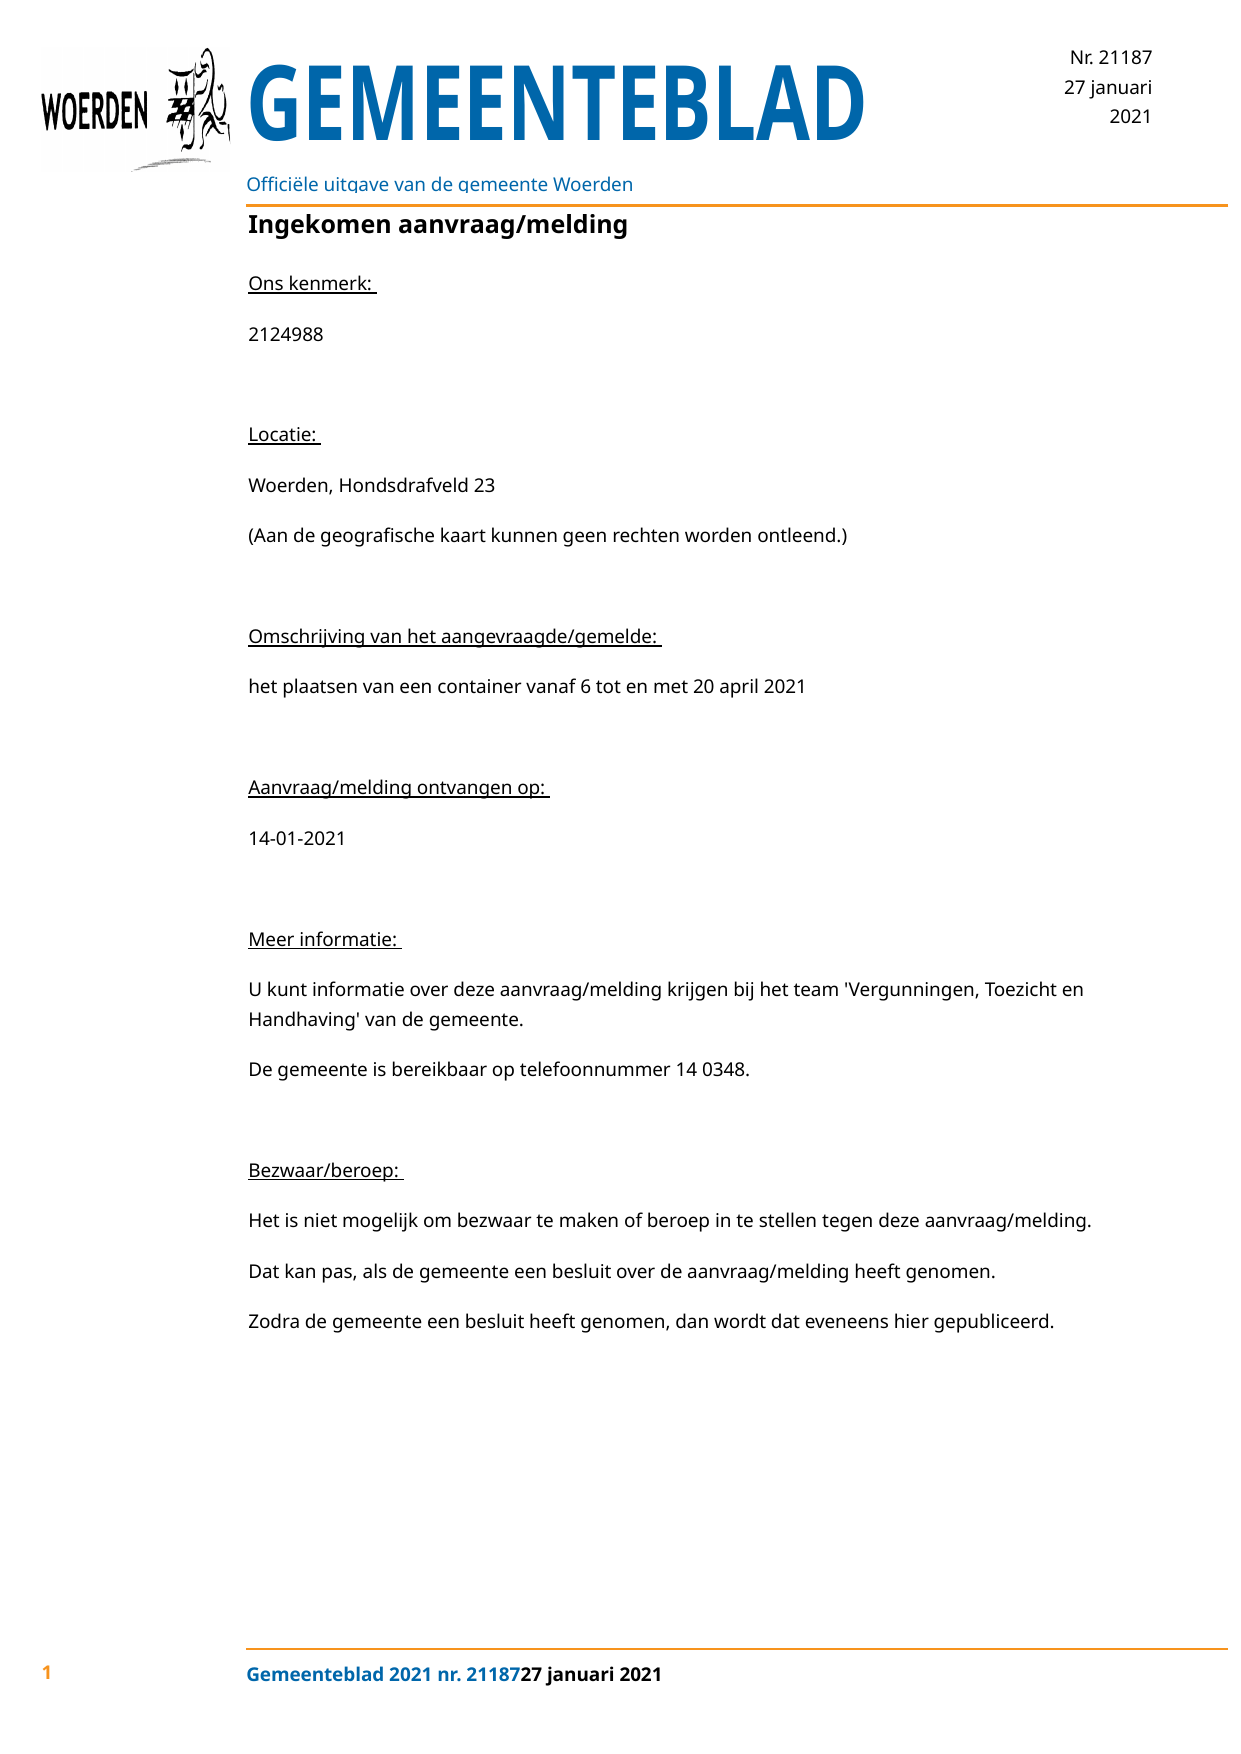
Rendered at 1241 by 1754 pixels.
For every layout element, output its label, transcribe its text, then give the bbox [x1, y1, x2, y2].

text Omschrijving van het aangevraagde/gemelde: [248, 623, 1152, 649]
text Woerden, Hondsdrafveld 23 [248, 472, 1152, 498]
text U kunt informatie over deze aanvraag/melding krijgen bij het team 'Vergunningen, Toezicht en Handhaving' van de gemeente. [248, 976, 1152, 1031]
picture [41, 47, 231, 172]
text 2124988 [248, 321, 1152, 346]
text (Aan de geografische kaart kunnen geen rechten worden ontleend.) [248, 522, 1152, 548]
text Locatie: [248, 422, 1152, 447]
text Dat kan pas, als de gemeente een besluit over de aanvraag/melding heeft genomen. [248, 1258, 1152, 1283]
text 14-01-2021 [248, 825, 1152, 851]
text De gemeente is bereikbaar op telefoonnummer 14 0348. [248, 1056, 1152, 1082]
text Bezwaar/beroep: [248, 1157, 1152, 1183]
text Ons kenmerk: [248, 270, 1152, 296]
text Meer informatie: [248, 926, 1152, 951]
text Zodra de gemeente een besluit heeft genomen, dan wordt dat eveneens hier gepubliceerd. [248, 1308, 1152, 1334]
text Het is niet mogelijk om bezwaar te maken of beroep in te stellen tegen deze aanvraag/melding. [248, 1207, 1152, 1233]
text Aanvraag/melding ontvangen op: [248, 774, 1152, 800]
text Ingekomen aanvraag/melding [248, 207, 1152, 241]
text het plaatsen van een container vanaf 6 tot en met 20 april 2021 [248, 674, 1152, 699]
